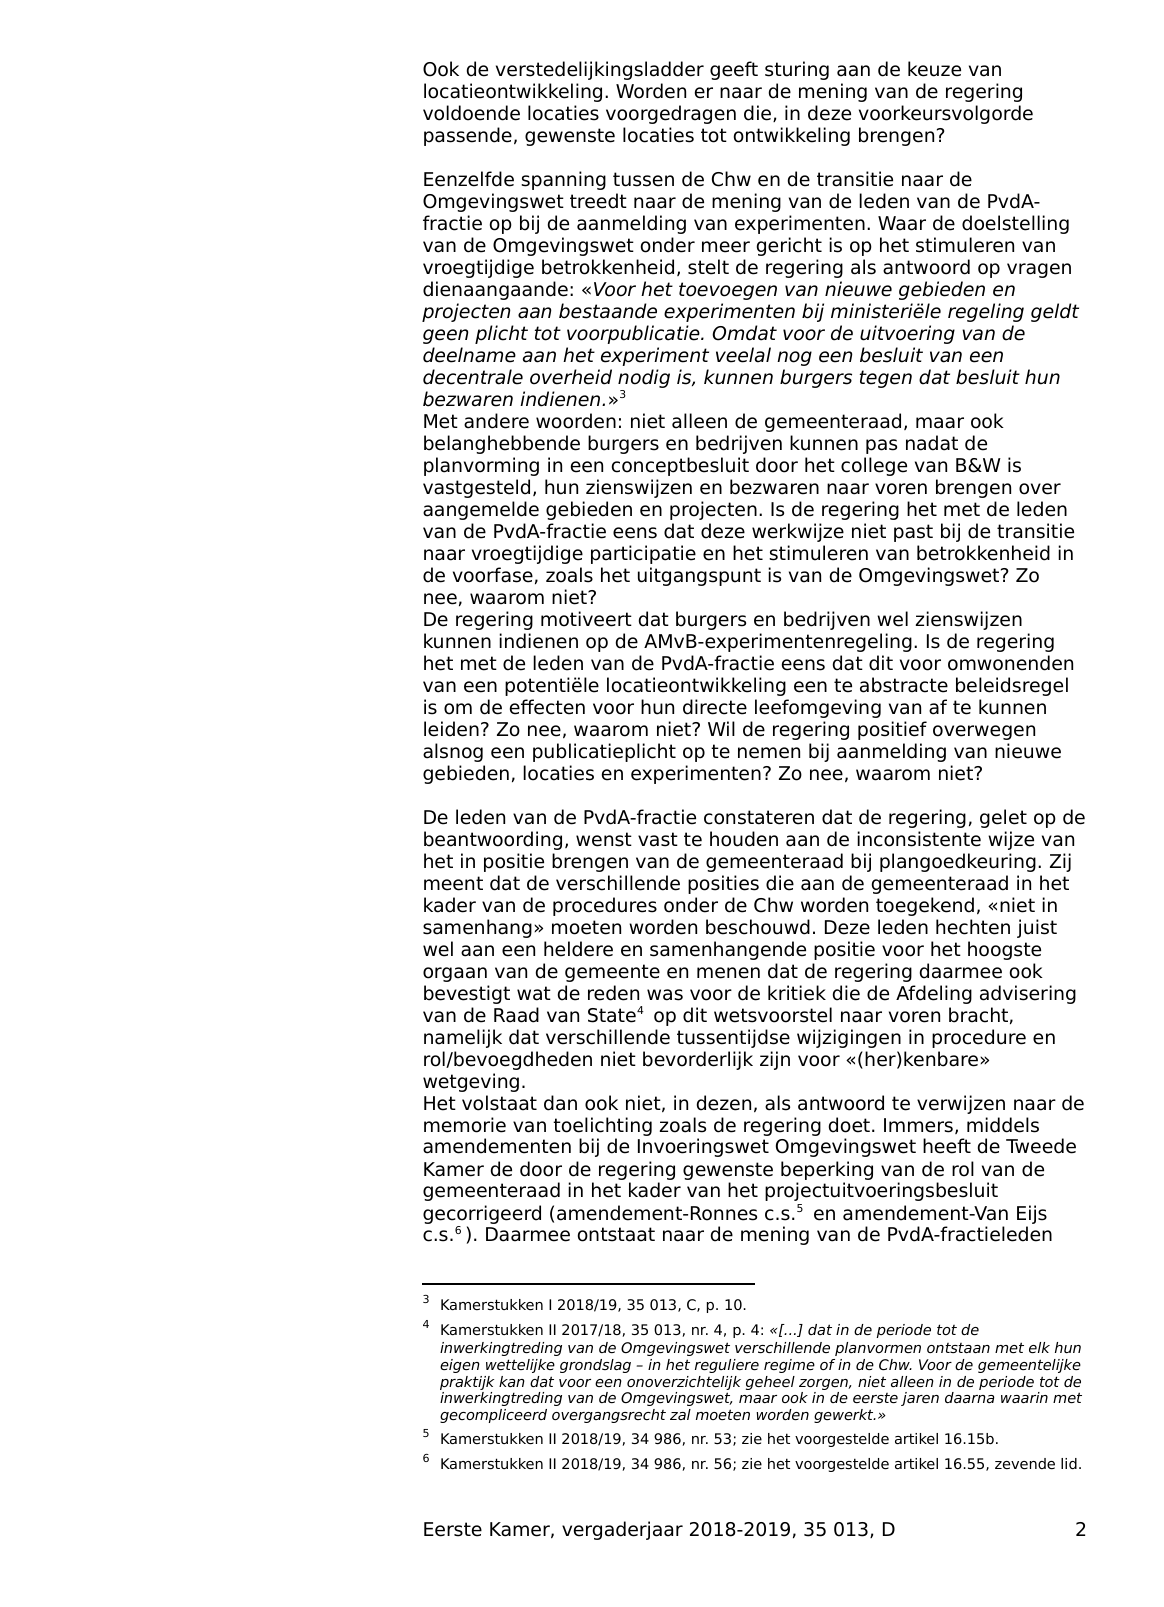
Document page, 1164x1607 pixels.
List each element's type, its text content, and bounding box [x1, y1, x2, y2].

text Eenzelfde spanning tussen de Chw en de transitie naar de Omgevingswet treedt naar de mening van de leden van de PvdA-fractie op bij de aanmelding van experimenten. Waar de doelstelling van de Omgevingswet onder meer gericht is op het stimuleren van vroegtijdige betrokkenheid, stelt de regering als antwoord op vragen dienaangaande: «Voor het toevoegen van nieuwe gebieden en projecten aan bestaande experimenten bij ministeriële regeling geldt geen plicht tot voorpublicatie. Omdat voor de uitvoering van de deelname aan het experiment veelal nog een besluit van een decentrale overheid nodig is, kunnen burgers tegen dat besluit hun bezwaren indienen.» [422, 169, 1087, 411]
text Kamerstukken II 2017/18, 35 013, nr. 4, p. 4: «[...] dat in de periode tot de inwerkingtreding van de Omgevingswet verschillende planvormen ontstaan met elk hun eigen wettelijke grondslag – in het reguliere regime of in de Chw. Voor de gemeentelijke praktijk kan dat voor een onoverzichtelijk geheel zorgen, niet alleen in de periode tot de inwerkingtreding van de Omgevingswet, maar ook in de eerste jaren daarna waarin met gecompliceerd overgangsrecht zal moeten worden gewerkt.» [422, 1318, 1087, 1424]
text Het volstaat dan ook niet, in dezen, als antwoord te verwijzen naar de memorie van toelichting zoals de regering doet. Immers, middels amendementen bij de Invoeringswet Omgevingswet heeft de Tweede Kamer de door de regering gewenste beperking van de rol van de gemeenteraad in het kader van het projectuitvoeringsbesluit gecorrigeerd (amendement-Ronnes c.s. en amendement-Van Eijs c.s.). Daarmee ontstaat naar de mening van de PvdA-fractieleden [422, 1092, 1087, 1246]
text Kamerstukken I 2018/19, 35 013, C, p. 10. [422, 1293, 1087, 1315]
text Kamerstukken II 2018/19, 34 986, nr. 53; zie het voorgestelde artikel 16.15b. [422, 1427, 1087, 1449]
text Met andere woorden: niet alleen de gemeenteraad, maar ook belanghebbende burgers en bedrijven kunnen pas nadat de planvorming in een conceptbesluit door het college van B&W is vastgesteld, hun zienswijzen en bezwaren naar voren brengen over aangemelde gebieden en projecten. Is de regering het met de leden van de PvdA-fractie eens dat deze werkwijze niet past bij de transitie naar vroegtijdige participatie en het stimuleren van betrokkenheid in de voorfase, zoals het uitgangspunt is van de Omgevingswet? Zo nee, waarom niet? [422, 411, 1087, 609]
text De leden van de PvdA-fractie constateren dat de regering, gelet op de beantwoording, wenst vast te houden aan de inconsistente wijze van het in positie brengen van de gemeenteraad bij plangoedkeuring. Zij meent dat de verschillende posities die aan de gemeenteraad in het kader van de procedures onder de Chw worden toegekend, «niet in samenhang» moeten worden beschouwd. Deze leden hechten juist wel aan een heldere en samenhangende positie voor het hoogste orgaan van de gemeente en menen dat de regering daarmee ook bevestigt wat de reden was voor de kritiek die de Afdeling advisering van de Raad van State op dit wetsvoorstel naar voren bracht, namelijk dat verschillende tussentijdse wijzigingen in procedure en rol/bevoegdheden niet bevorderlijk zijn voor «(her)kenbare» wetgeving. [422, 807, 1087, 1092]
text Kamerstukken II 2018/19, 34 986, nr. 56; zie het voorgestelde artikel 16.55, zevende lid. [422, 1452, 1087, 1474]
text Ook de verstedelijkingsladder geeft sturing aan de keuze van locatieontwikkeling. Worden er naar de mening van de regering voldoende locaties voorgedragen die, in deze voorkeursvolgorde passende, gewenste locaties tot ontwikkeling brengen? [422, 59, 1087, 147]
text De regering motiveert dat burgers en bedrijven wel zienswijzen kunnen indienen op de AMvB-experimentenregeling. Is de regering het met de leden van de PvdA-fractie eens dat dit voor omwonenden van een potentiële locatieontwikkeling een te abstracte beleidsregel is om de effecten voor hun directe leefomgeving van af te kunnen leiden? Zo nee, waarom niet? Wil de regering positief overwegen alsnog een publicatieplicht op te nemen bij aanmelding van nieuwe gebieden, locaties en experimenten? Zo nee, waarom niet? [422, 609, 1087, 784]
